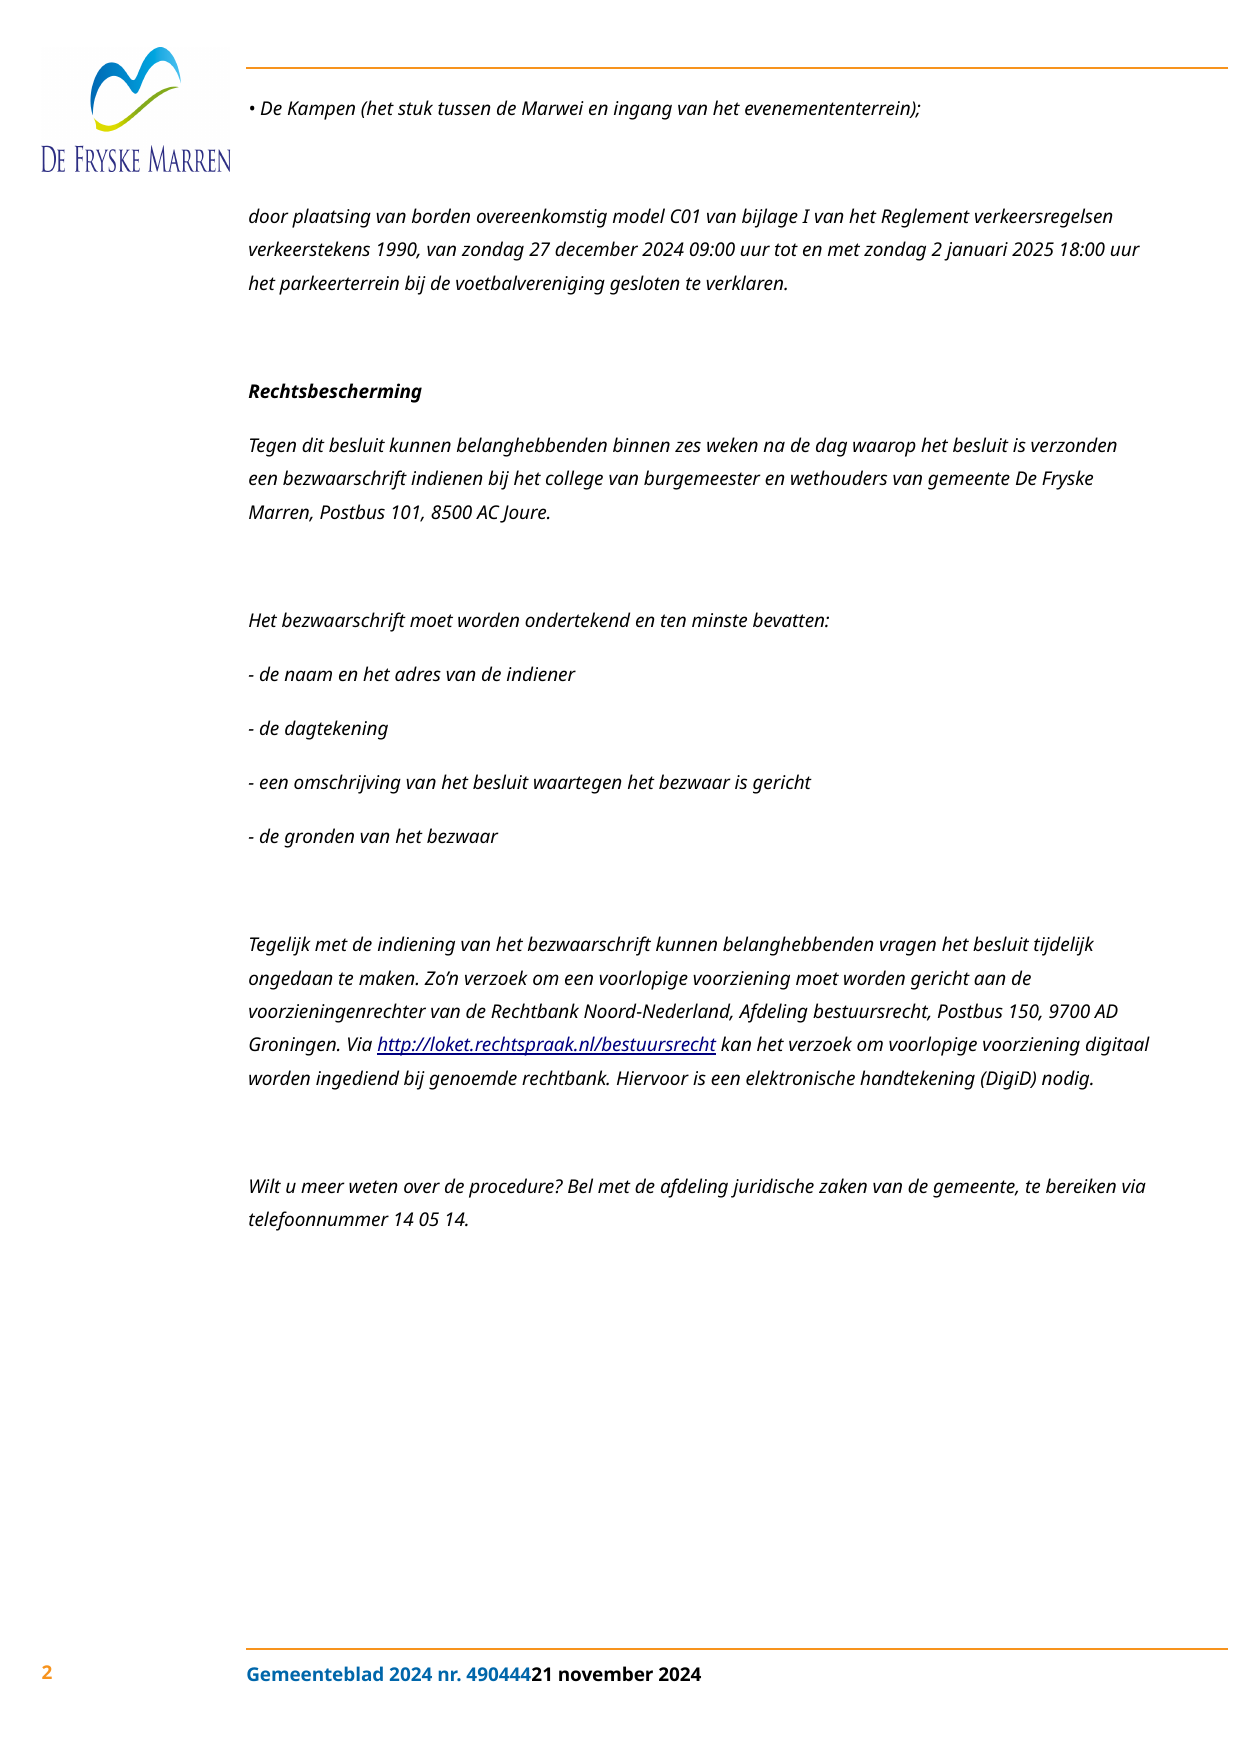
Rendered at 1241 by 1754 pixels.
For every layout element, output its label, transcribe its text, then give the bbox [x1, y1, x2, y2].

text • De Kampen (het stuk tussen de Marwei en ingang van het evenemententerrein); [248, 95, 1152, 121]
text Het bezwaarschrift moet worden ondertekend en ten minste bevatten: [248, 607, 1152, 633]
text Wilt u meer weten over de procedure? Bel met de afdeling juridische zaken van de gemeente, te bereiken via telefoonnummer 14 05 14. [248, 1173, 1152, 1232]
text - de gronden van het bezwaar [248, 823, 1152, 849]
text Rechtsbescherming [248, 378, 1152, 404]
text - de dagtekening [248, 715, 1152, 741]
text Tegelijk met de indiening van het bezwaarschrift kunnen belanghebbenden vragen het besluit tijdelijk ongedaan te maken. Zo’n verzoek om een voorlopige voorziening moet worden gericht aan de voorzieningenrechter van de Rechtbank Noord-Nederland, Afdeling bestuursrecht, Postbus 150, 9700 AD Groningen. Via http://loket.rechtspraak.nl/bestuursrecht kan het verzoek om voorlopige voorziening digitaal worden ingediend bij genoemde rechtbank. Hiervoor is een elektronische handtekening (DigiD) nodig. [248, 931, 1152, 1091]
text - de naam en het adres van de indiener [248, 661, 1152, 687]
text - een omschrijving van het besluit waartegen het bezwaar is gericht [248, 769, 1152, 795]
text door plaatsing van borden overeenkomstig model C01 van bijlage I van het Reglement verkeersregelsen verkeerstekens 1990, van zondag 27 december 2024 09:00 uur tot en met zondag 2 januari 2025 18:00 uur het parkeerterrein bij de voetbalvereniging gesloten te verklaren. [248, 203, 1152, 296]
text Tegen dit besluit kunnen belanghebbenden binnen zes weken na de dag waarop het besluit is verzonden een bezwaarschrift indienen bij het college van burgemeester en wethouders van gemeente De Fryske Marren, Postbus 101, 8500 AC Joure. [248, 432, 1152, 524]
picture [41, 47, 231, 172]
